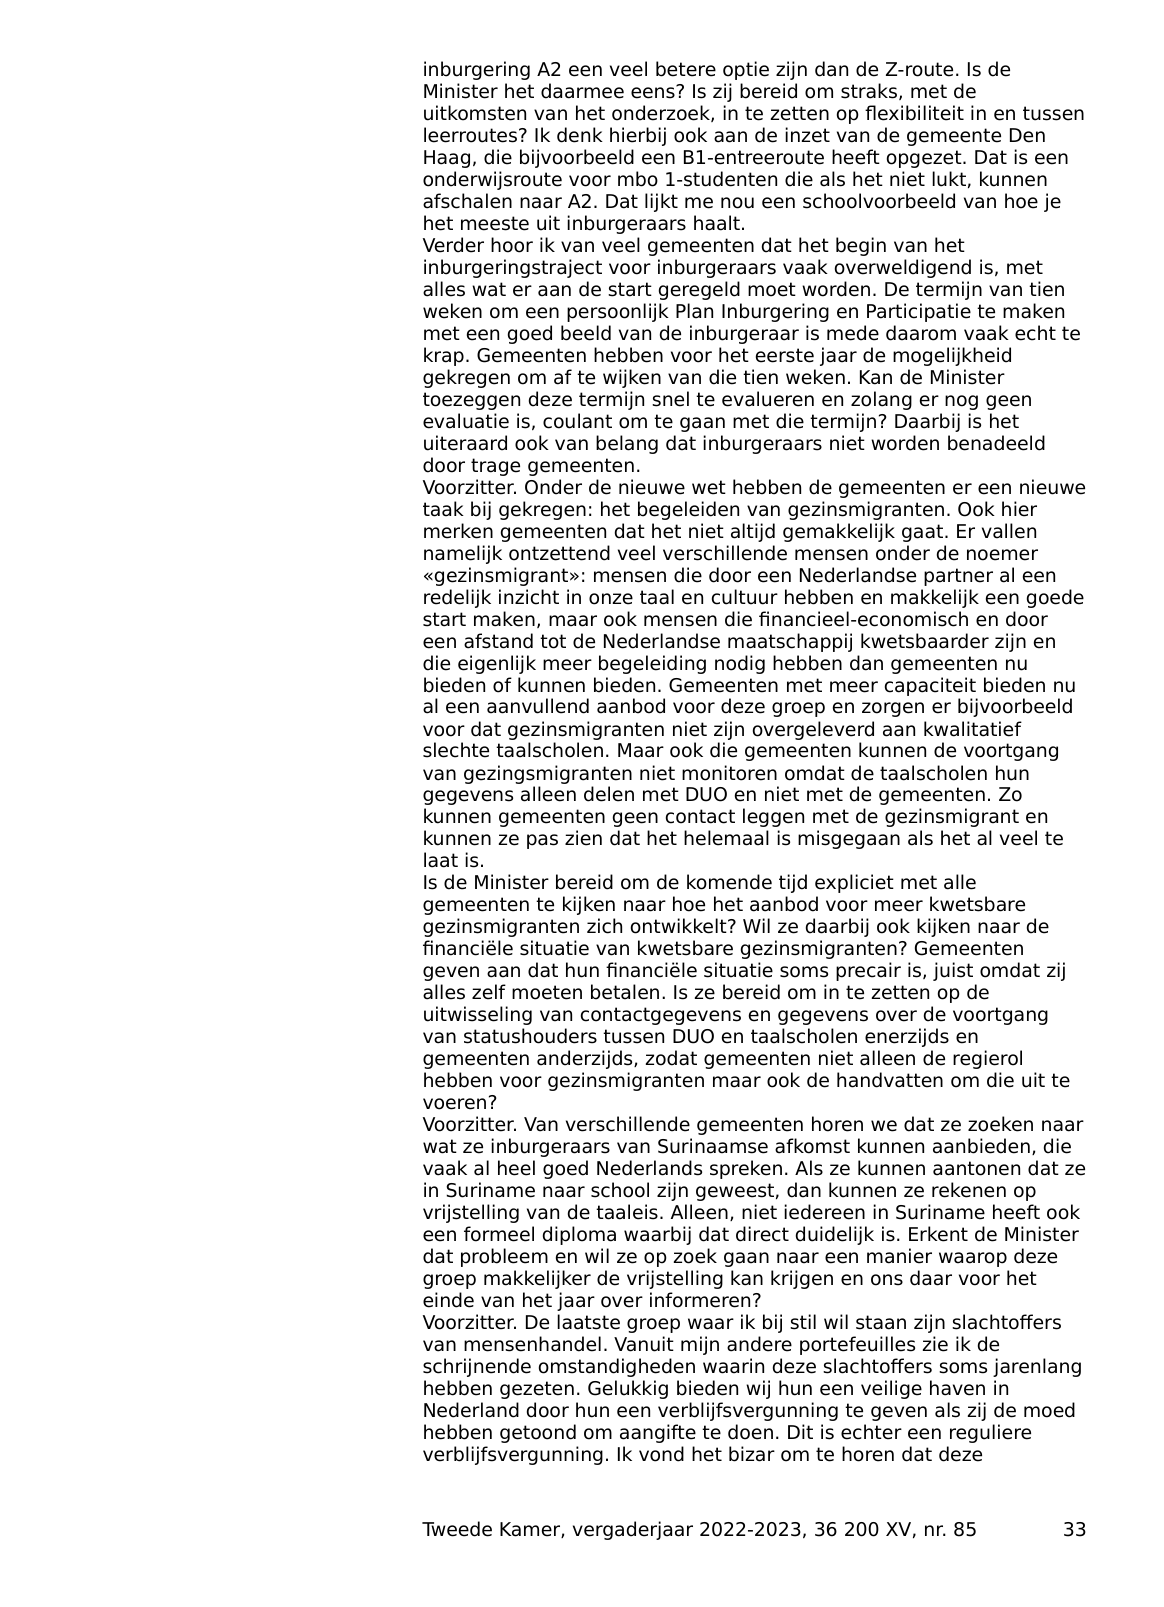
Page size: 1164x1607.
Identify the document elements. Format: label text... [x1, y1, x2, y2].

text Is de Minister bereid om de komende tijd expliciet met alle gemeenten te kijken naar hoe het aanbod voor meer kwetsbare gezinsmigranten zich ontwikkelt? Wil ze daarbij ook kijken naar de financiële situatie van kwetsbare gezinsmigranten? Gemeenten geven aan dat hun financiële situatie soms precair is, juist omdat zij alles zelf moeten betalen. Is ze bereid om in te zetten op de uitwisseling van contactgegevens en gegevens over de voortgang van statushouders tussen DUO en taalscholen enerzijds en gemeenten anderzijds, zodat gemeenten niet alleen de regierol hebben voor gezinsmigranten maar ook de handvatten om die uit te voeren? [422, 872, 1087, 1114]
text Verder hoor ik van veel gemeenten dat het begin van het inburgeringstraject voor inburgeraars vaak overweldigend is, met alles wat er aan de start geregeld moet worden. De termijn van tien weken om een persoonlijk Plan Inburgering en Participatie te maken met een goed beeld van de inburgeraar is mede daarom vaak echt te krap. Gemeenten hebben voor het eerste jaar de mogelijkheid gekregen om af te wijken van die tien weken. Kan de Minister toezeggen deze termijn snel te evalueren en zolang er nog geen evaluatie is, coulant om te gaan met die termijn? Daarbij is het uiteraard ook van belang dat inburgeraars niet worden benadeeld door trage gemeenten. [422, 235, 1087, 477]
text Voorzitter. Van verschillende gemeenten horen we dat ze zoeken naar wat ze inburgeraars van Surinaamse afkomst kunnen aanbieden, die vaak al heel goed Nederlands spreken. Als ze kunnen aantonen dat ze in Suriname naar school zijn geweest, dan kunnen ze rekenen op vrijstelling van de taaleis. Alleen, niet iedereen in Suriname heeft ook een formeel diploma waarbij dat direct duidelijk is. Erkent de Minister dat probleem en wil ze op zoek gaan naar een manier waarop deze groep makkelijker de vrijstelling kan krijgen en ons daar voor het einde van het jaar over informeren? [422, 1114, 1087, 1312]
text Voorzitter. Onder de nieuwe wet hebben de gemeenten er een nieuwe taak bij gekregen: het begeleiden van gezinsmigranten. Ook hier merken gemeenten dat het niet altijd gemakkelijk gaat. Er vallen namelijk ontzettend veel verschillende mensen onder de noemer «gezinsmigrant»: mensen die door een Nederlandse partner al een redelijk inzicht in onze taal en cultuur hebben en makkelijk een goede start maken, maar ook mensen die financieel-economisch en door een afstand tot de Nederlandse maatschappij kwetsbaarder zijn en die eigenlijk meer begeleiding nodig hebben dan gemeenten nu bieden of kunnen bieden. Gemeenten met meer capaciteit bieden nu al een aanvullend aanbod voor deze groep en zorgen er bijvoorbeeld voor dat gezinsmigranten niet zijn overgeleverd aan kwalitatief slechte taalscholen. Maar ook die gemeenten kunnen de voortgang van gezingsmigranten niet monitoren omdat de taalscholen hun gegevens alleen delen met DUO en niet met de gemeenten. Zo kunnen gemeenten geen contact leggen met de gezinsmigrant en kunnen ze pas zien dat het helemaal is misgegaan als het al veel te laat is. [422, 477, 1087, 872]
text inburgering A2 een veel betere optie zijn dan de Z-route. Is de Minister het daarmee eens? Is zij bereid om straks, met de uitkomsten van het onderzoek, in te zetten op flexibiliteit in en tussen leerroutes? Ik denk hierbij ook aan de inzet van de gemeente Den Haag, die bijvoorbeeld een B1-entreeroute heeft opgezet. Dat is een onderwijsroute voor mbo 1-studenten die als het niet lukt, kunnen afschalen naar A2. Dat lijkt me nou een schoolvoorbeeld van hoe je het meeste uit inburgeraars haalt. [422, 59, 1087, 235]
text Voorzitter. De laatste groep waar ik bij stil wil staan zijn slachtoffers van mensenhandel. Vanuit mijn andere portefeuilles zie ik de schrijnende omstandigheden waarin deze slachtoffers soms jarenlang hebben gezeten. Gelukkig bieden wij hun een veilige haven in Nederland door hun een verblijfsvergunning te geven als zij de moed hebben getoond om aangifte te doen. Dit is echter een reguliere verblijfsvergunning. Ik vond het bizar om te horen dat deze [422, 1312, 1087, 1466]
